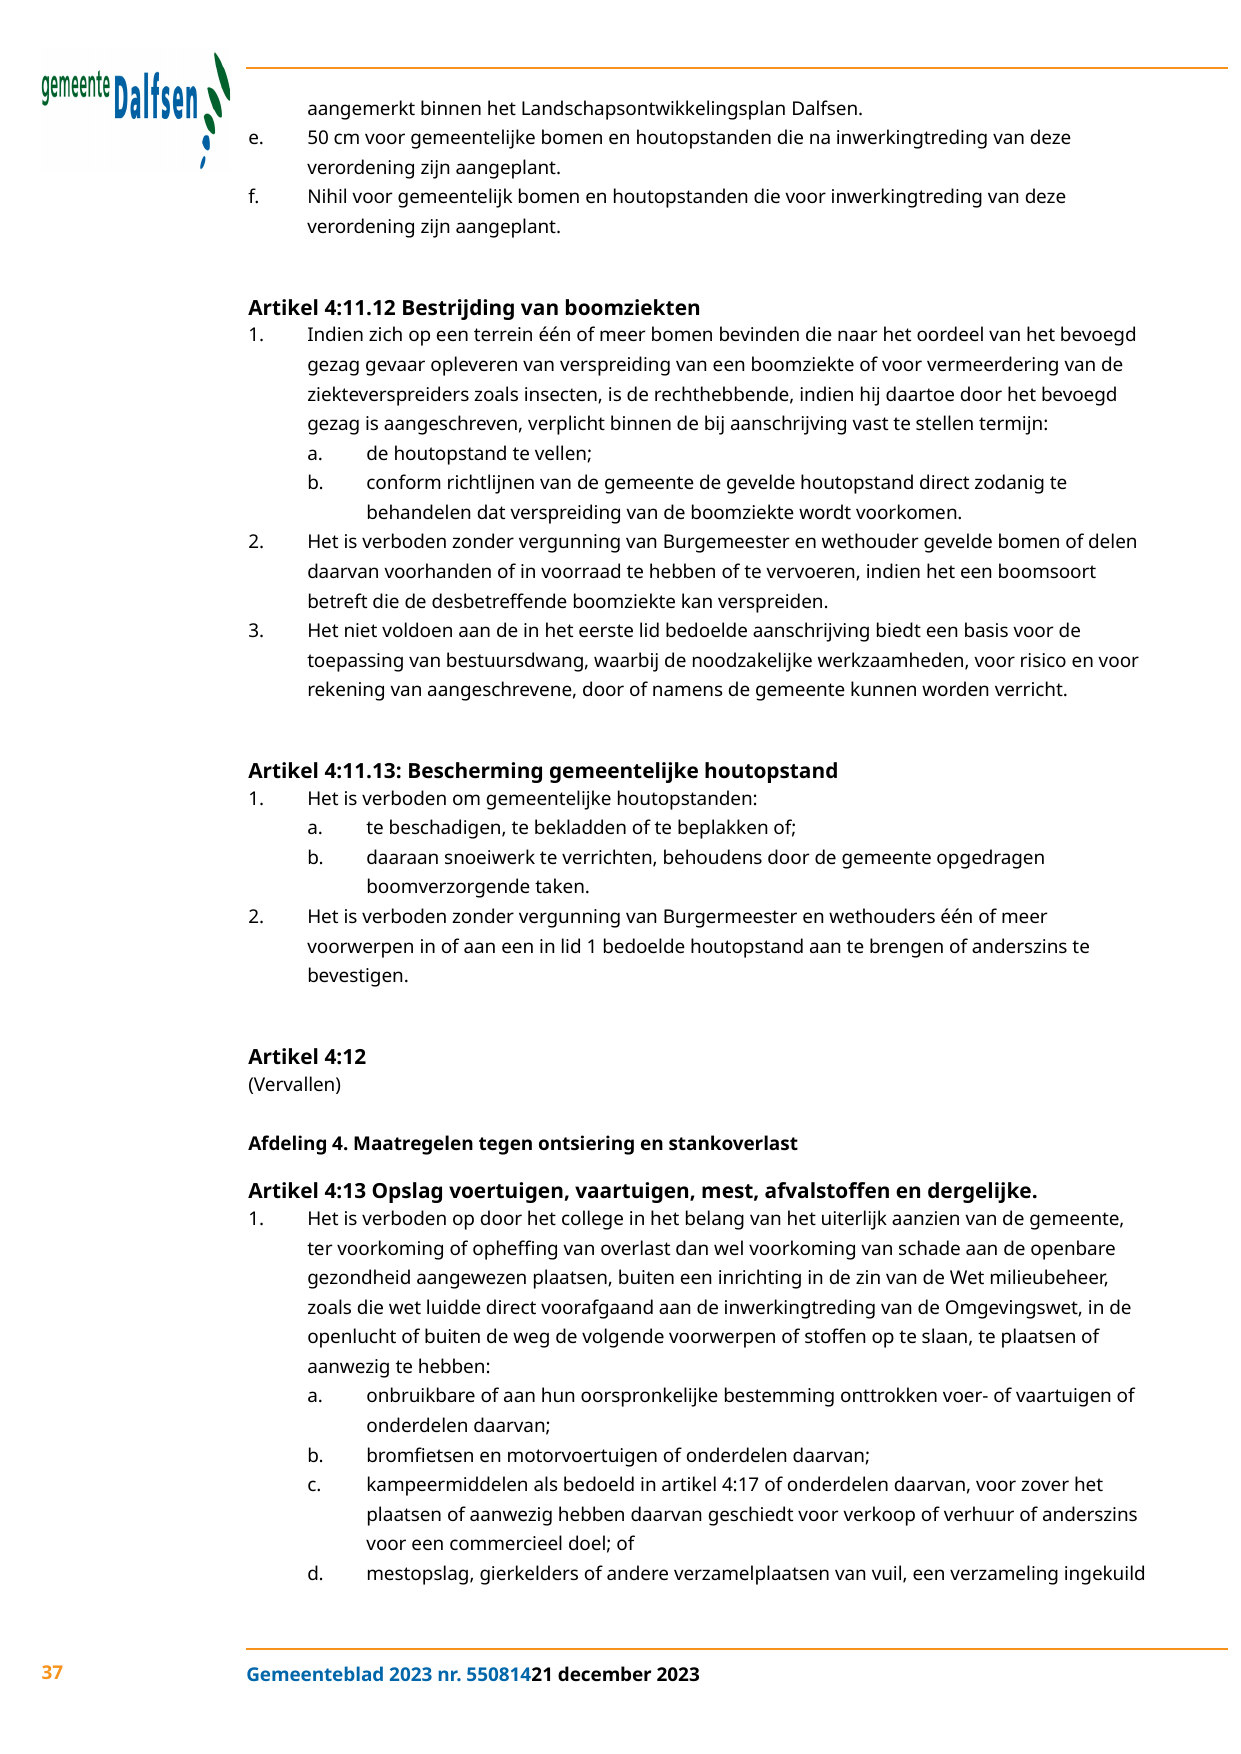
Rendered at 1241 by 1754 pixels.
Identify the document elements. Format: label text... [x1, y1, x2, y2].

list bromfietsen en motorvoertuigen of onderdelen daarvan; [307, 1442, 1152, 1467]
list kampeermiddelen als bedoeld in artikel 4:17 of onderdelen daarvan, voor zover het plaatsen of aanwezig hebben daarvan geschiedt voor verkoop of verhuur of anderszins voor een commercieel doel; of [307, 1471, 1152, 1556]
list onbruikbare of aan hun oorspronkelijke bestemming onttrokken voer- of vaartuigen of onderdelen daarvan; [307, 1383, 1152, 1438]
text Artikel 4:13 Opslag voertuigen, vaartuigen, mest, afvalstoffen en dergelijke. [248, 1177, 1152, 1205]
list Het is verboden om gemeentelijke houtopstanden: [248, 785, 1152, 811]
list Het is verboden zonder vergunning van Burgemeester en wethouder gevelde bomen of delen daarvan voorhanden of in voorraad te hebben of te vervoeren, indien het een boomsoort betreft die de desbetreffende boomziekte kan verspreiden. [248, 529, 1152, 613]
list te beschadigen, te bekladden of te beplakken of; [307, 814, 1152, 840]
text Artikel 4:12 [248, 1042, 1152, 1071]
list aangemerkt binnen het Landschapsontwikkelingsplan Dalfsen. [248, 95, 1152, 121]
list daaraan snoeiwerk te verrichten, behoudens door de gemeente opgedragen boomverzorgende taken. [307, 844, 1152, 899]
picture [41, 47, 231, 172]
text Artikel 4:11.13: Bescherming gemeentelijke houtopstand [248, 757, 1152, 785]
list de houtopstand te vellen; [307, 440, 1152, 466]
list 50 cm voor gemeentelijke bomen en houtopstanden die na inwerkingtreding van deze verordening zijn aangeplant. [248, 124, 1152, 180]
list conform richtlijnen van de gemeente de gevelde houtopstand direct zodanig te behandelen dat verspreiding van de boomziekte wordt voorkomen. [307, 469, 1152, 525]
list Het is verboden op door het college in het belang van het uiterlijk aanzien van de gemeente, ter voorkoming of opheffing van overlast dan wel voorkoming van schade aan de openbare gezondheid aangewezen plaatsen, buiten een inrichting in de zin van de Wet milieubeheer, zoals die wet luidde direct voorafgaand aan de inwerkingtreding van de Omgevingswet, in de openlucht of buiten de weg de volgende voorwerpen of stoffen op te slaan, te plaatsen of aanwezig te hebben: [248, 1205, 1152, 1379]
text Artikel 4:11.12 Bestrijding van boomziekten [248, 293, 1152, 322]
text (Vervallen) [248, 1071, 1152, 1097]
list Het is verboden zonder vergunning van Burgermeester en wethouders één of meer voorwerpen in of aan een in lid 1 bedoelde houtopstand aan te brengen of anderszins te bevestigen. [248, 903, 1152, 988]
list Het niet voldoen aan de in het eerste lid bedoelde aanschrijving biedt een basis voor de toepassing van bestuursdwang, waarbij de noodzakelijke werkzaamheden, voor risico en voor rekening van aangeschrevene, door of namens de gemeente kunnen worden verricht. [248, 617, 1152, 702]
list mestopslag, gierkelders of andere verzamelplaatsen van vuil, een verzameling ingekuild [307, 1560, 1152, 1586]
text Afdeling 4. Maatregelen tegen ontsiering en stankoverlast [248, 1130, 1152, 1156]
list Indien zich op een terrein één of meer bomen bevinden die naar het oordeel van het bevoegd gezag gevaar opleveren van verspreiding van een boomziekte of voor vermeerdering van de ziekteverspreiders zoals insecten, is de rechthebbende, indien hij daartoe door het bevoegd gezag is aangeschreven, verplicht binnen de bij aanschrijving vast te stellen termijn: [248, 322, 1152, 436]
list Nihil voor gemeentelijk bomen en houtopstanden die voor inwerkingtreding van deze verordening zijn aangeplant. [248, 183, 1152, 239]
